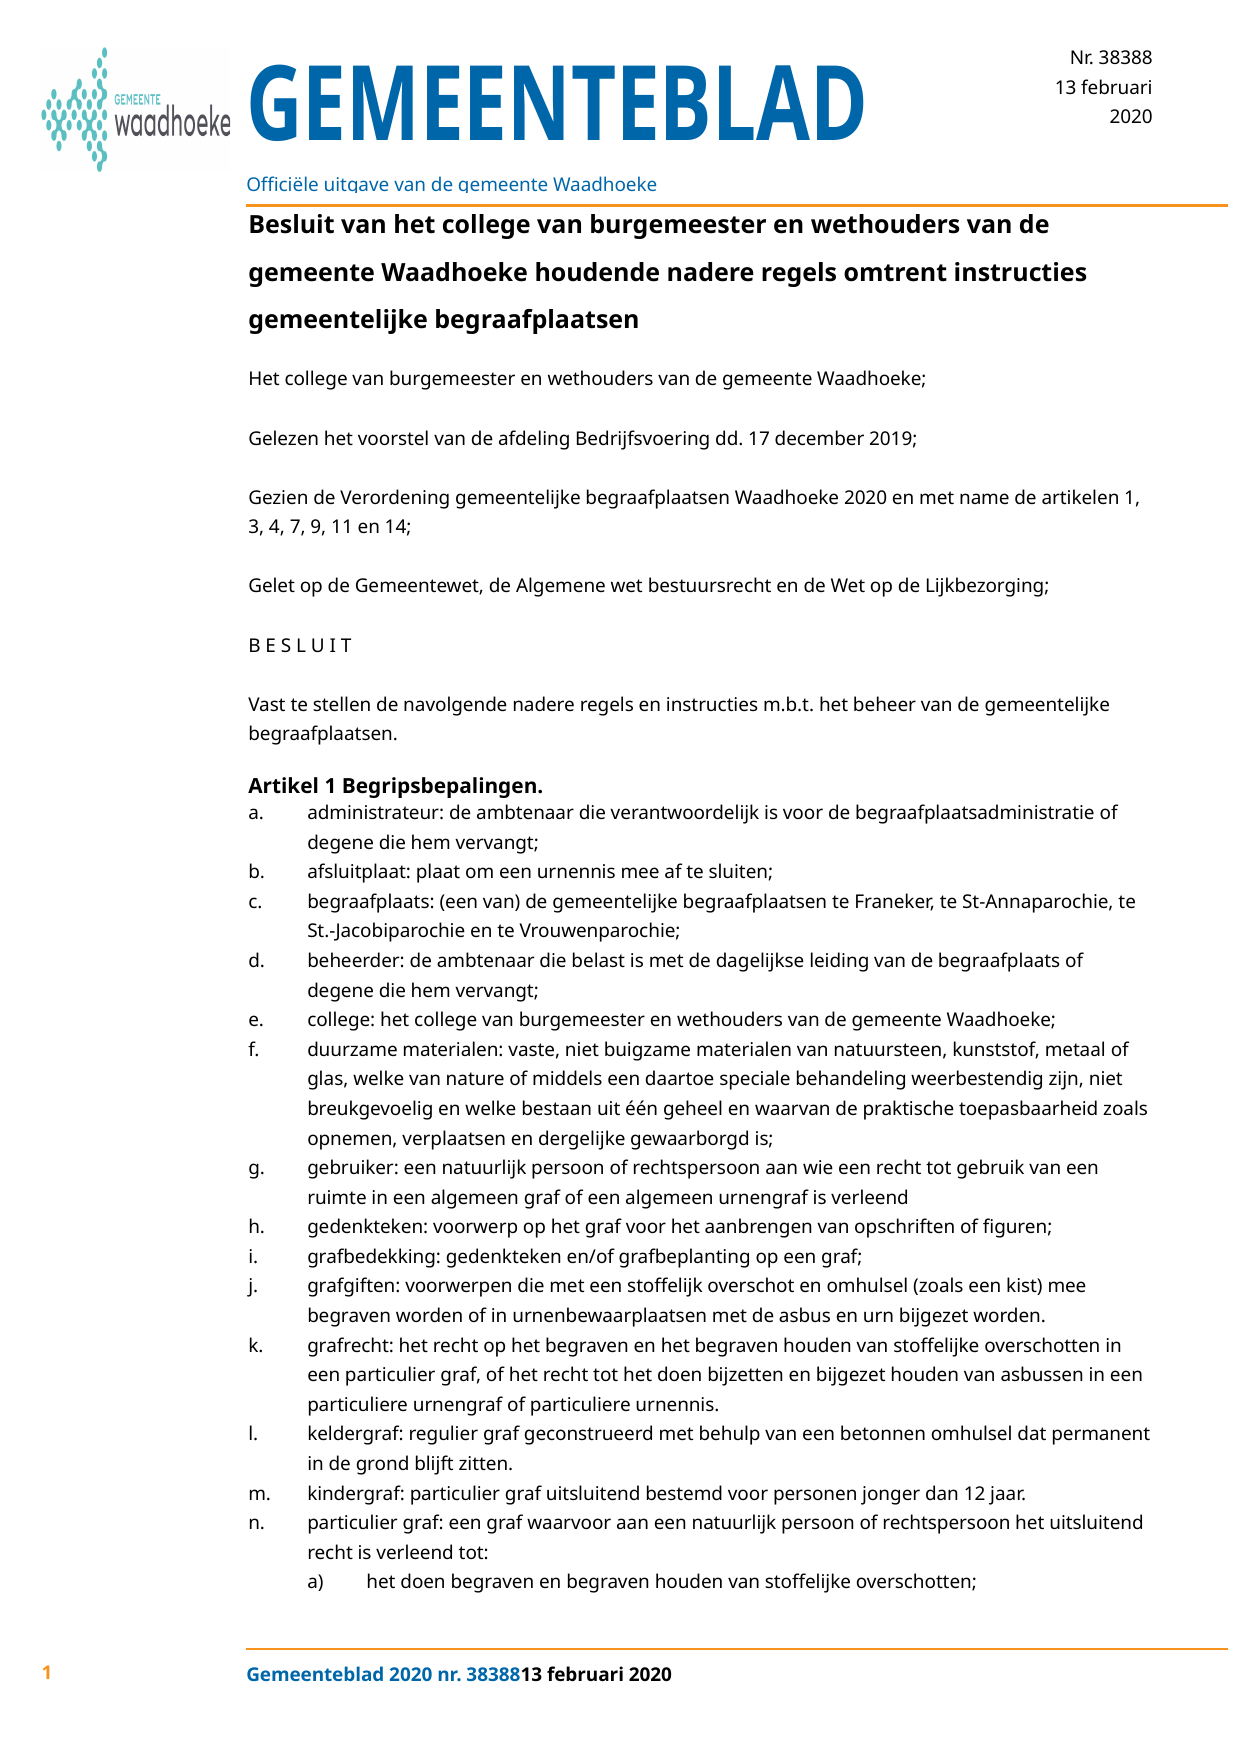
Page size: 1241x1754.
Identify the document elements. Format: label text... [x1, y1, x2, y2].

list afsluitplaat: plaat om een urnennis mee af te sluiten; [248, 858, 1152, 884]
text Besluit van het college van burgemeester en wethouders van de gemeente Waadhoeke houdende nadere regels omtrent instructies gemeentelijke begraafplaatsen [248, 207, 1152, 336]
list gebruiker: een natuurlijk persoon of rechtspersoon aan wie een recht tot gebruik van een ruimte in een algemeen graf of een algemeen urnengraf is verleend [248, 1154, 1152, 1210]
list particulier graf: een graf waarvoor aan een natuurlijk persoon of rechtspersoon het uitsluitend recht is verleend tot: [248, 1509, 1152, 1565]
list duurzame materialen: vaste, niet buigzame materialen van natuursteen, kunststof, metaal of glas, welke van nature of middels een daartoe speciale behandeling weerbestendig zijn, niet breukgevoelig en welke bestaan uit één geheel en waarvan de praktische toepasbaarheid zoals opnemen, verplaatsen en dergelijke gewaarborgd is; [248, 1036, 1152, 1151]
text Artikel 1 Begripsbepalingen. [248, 771, 1152, 799]
list grafgiften: voorwerpen die met een stoffelijk overschot en omhulsel (zoals een kist) mee begraven worden of in urnenbewaarplaatsen met de asbus en urn bijgezet worden. [248, 1273, 1152, 1328]
list gedenkteken: voorwerp op het graf voor het aanbrengen van opschriften of figuren; [248, 1213, 1152, 1239]
list administrateur: de ambtenaar die verantwoordelijk is voor de begraafplaatsadministratie of degene die hem vervangt; [248, 799, 1152, 855]
text Het college van burgemeester en wethouders van de gemeente Waadhoeke; [248, 366, 1152, 391]
list grafrecht: het recht op het begraven en het begraven houden van stoffelijke overschotten in een particulier graf, of het recht tot het doen bijzetten en bijgezet houden van asbussen in een particuliere urnengraf of particuliere urnennis. [248, 1332, 1152, 1417]
picture [41, 47, 231, 172]
text Gezien de Verordening gemeentelijke begraafplaatsen Waadhoeke 2020 en met name de artikelen 1, 3, 4, 7, 9, 11 en 14; [248, 484, 1152, 539]
text B E S L U I T [248, 632, 1152, 657]
list beheerder: de ambtenaar die belast is met de dagelijkse leiding van de begraafplaats of degene die hem vervangt; [248, 947, 1152, 1003]
list kindergraf: particulier graf uitsluitend bestemd voor personen jonger dan 12 jaar. [248, 1480, 1152, 1506]
list grafbedekking: gedenkteken en/of grafbeplanting op een graf; [248, 1243, 1152, 1269]
text Gelezen het voorstel van de afdeling Bedrijfsvoering dd. 17 december 2019; [248, 425, 1152, 450]
list het doen begraven en begraven houden van stoffelijke overschotten; [307, 1568, 1152, 1594]
list begraafplaats: (een van) de gemeentelijke begraafplaatsen te Franeker, te St-Annaparochie, te St.-Jacobiparochie en te Vrouwenparochie; [248, 888, 1152, 943]
text Vast te stellen de navolgende nadere regels en instructies m.b.t. het beheer van de gemeentelijke begraafplaatsen. [248, 691, 1152, 746]
list keldergraf: regulier graf geconstrueerd met behulp van een betonnen omhulsel dat permanent in de grond blijft zitten. [248, 1421, 1152, 1476]
text Gelet op de Gemeentewet, de Algemene wet bestuursrecht en de Wet op de Lijkbezorging; [248, 573, 1152, 598]
list college: het college van burgemeester en wethouders van de gemeente Waadhoeke; [248, 1006, 1152, 1032]
